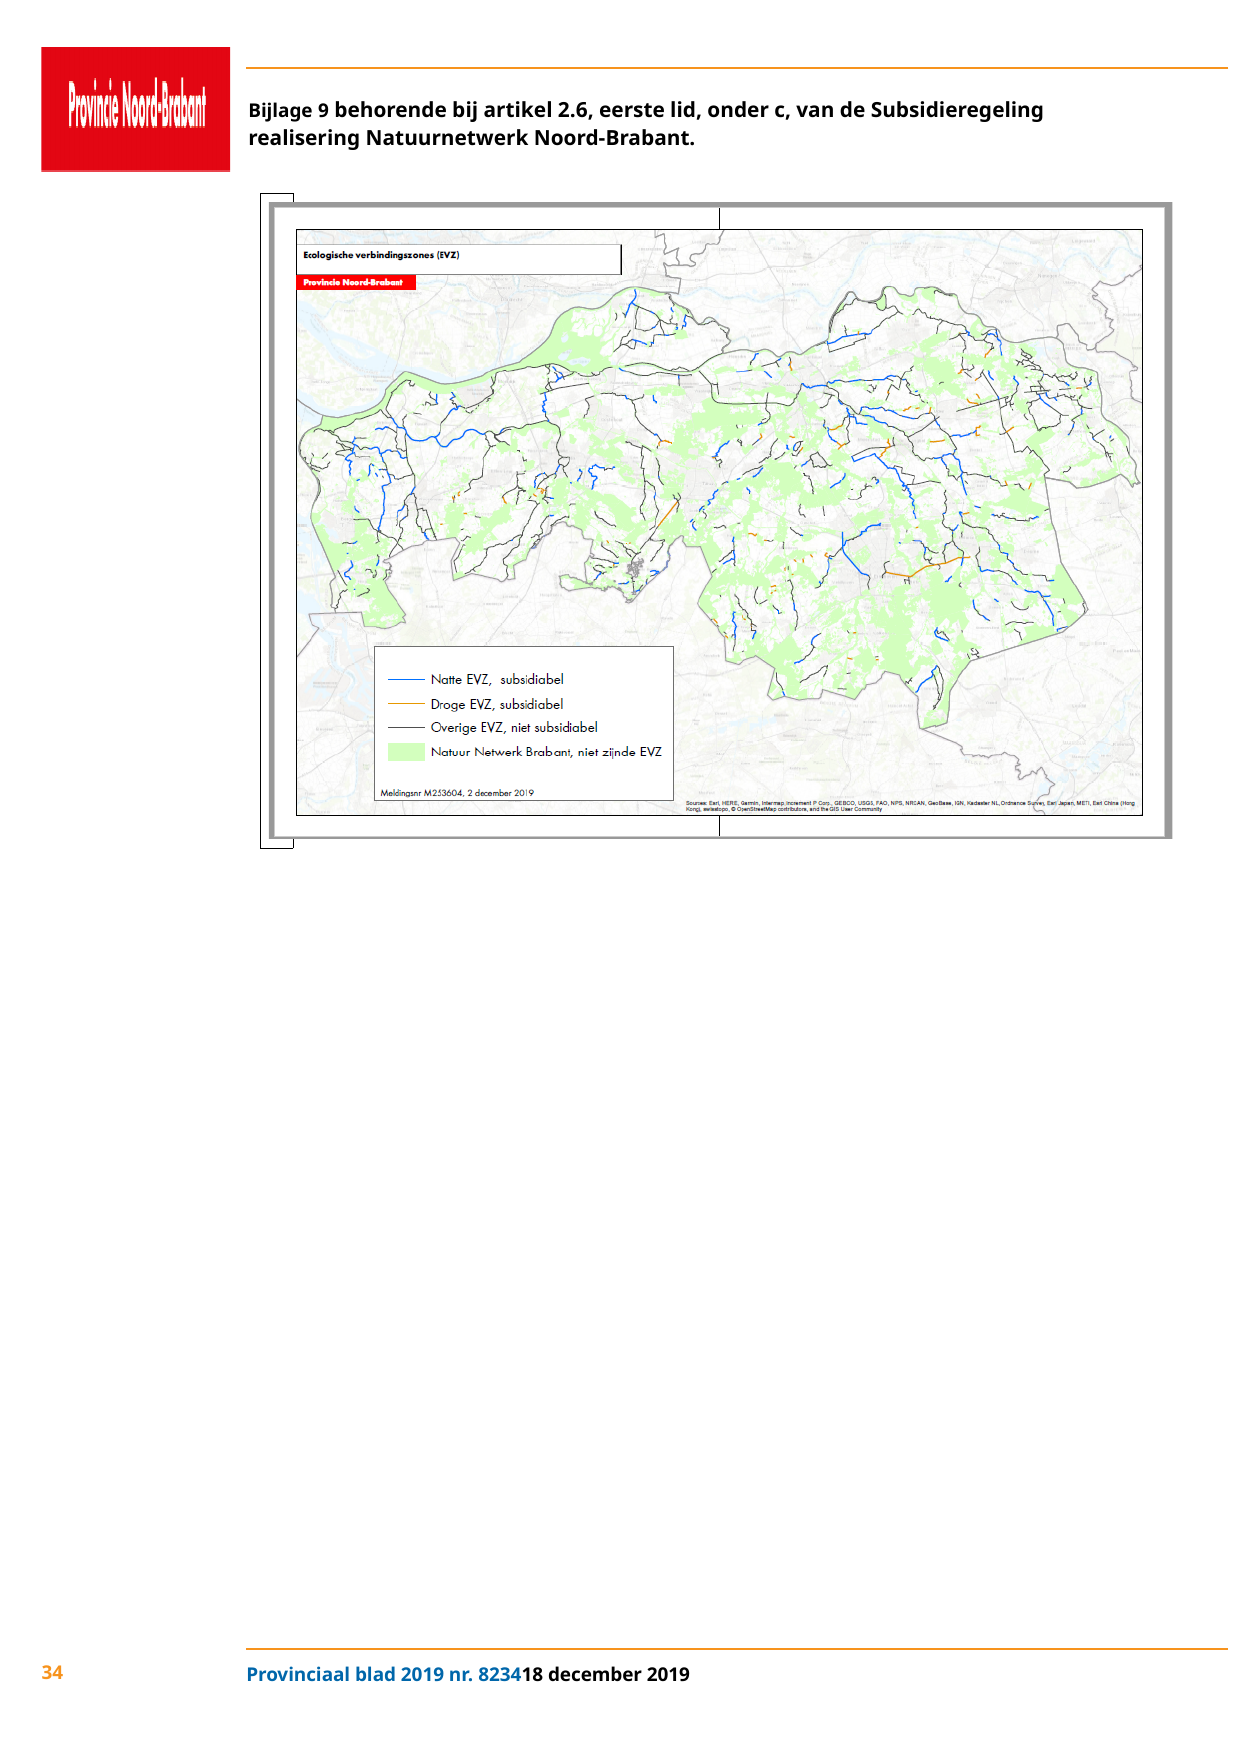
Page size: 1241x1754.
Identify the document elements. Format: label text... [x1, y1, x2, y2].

picture [268, 202, 1173, 839]
text Bijlage 9 behorende bij artikel 2.6, eerste lid, onder c, van de Subsidieregeling realisering Natuurnetwerk Noord-Brabant. [248, 95, 1152, 152]
picture [41, 47, 231, 172]
